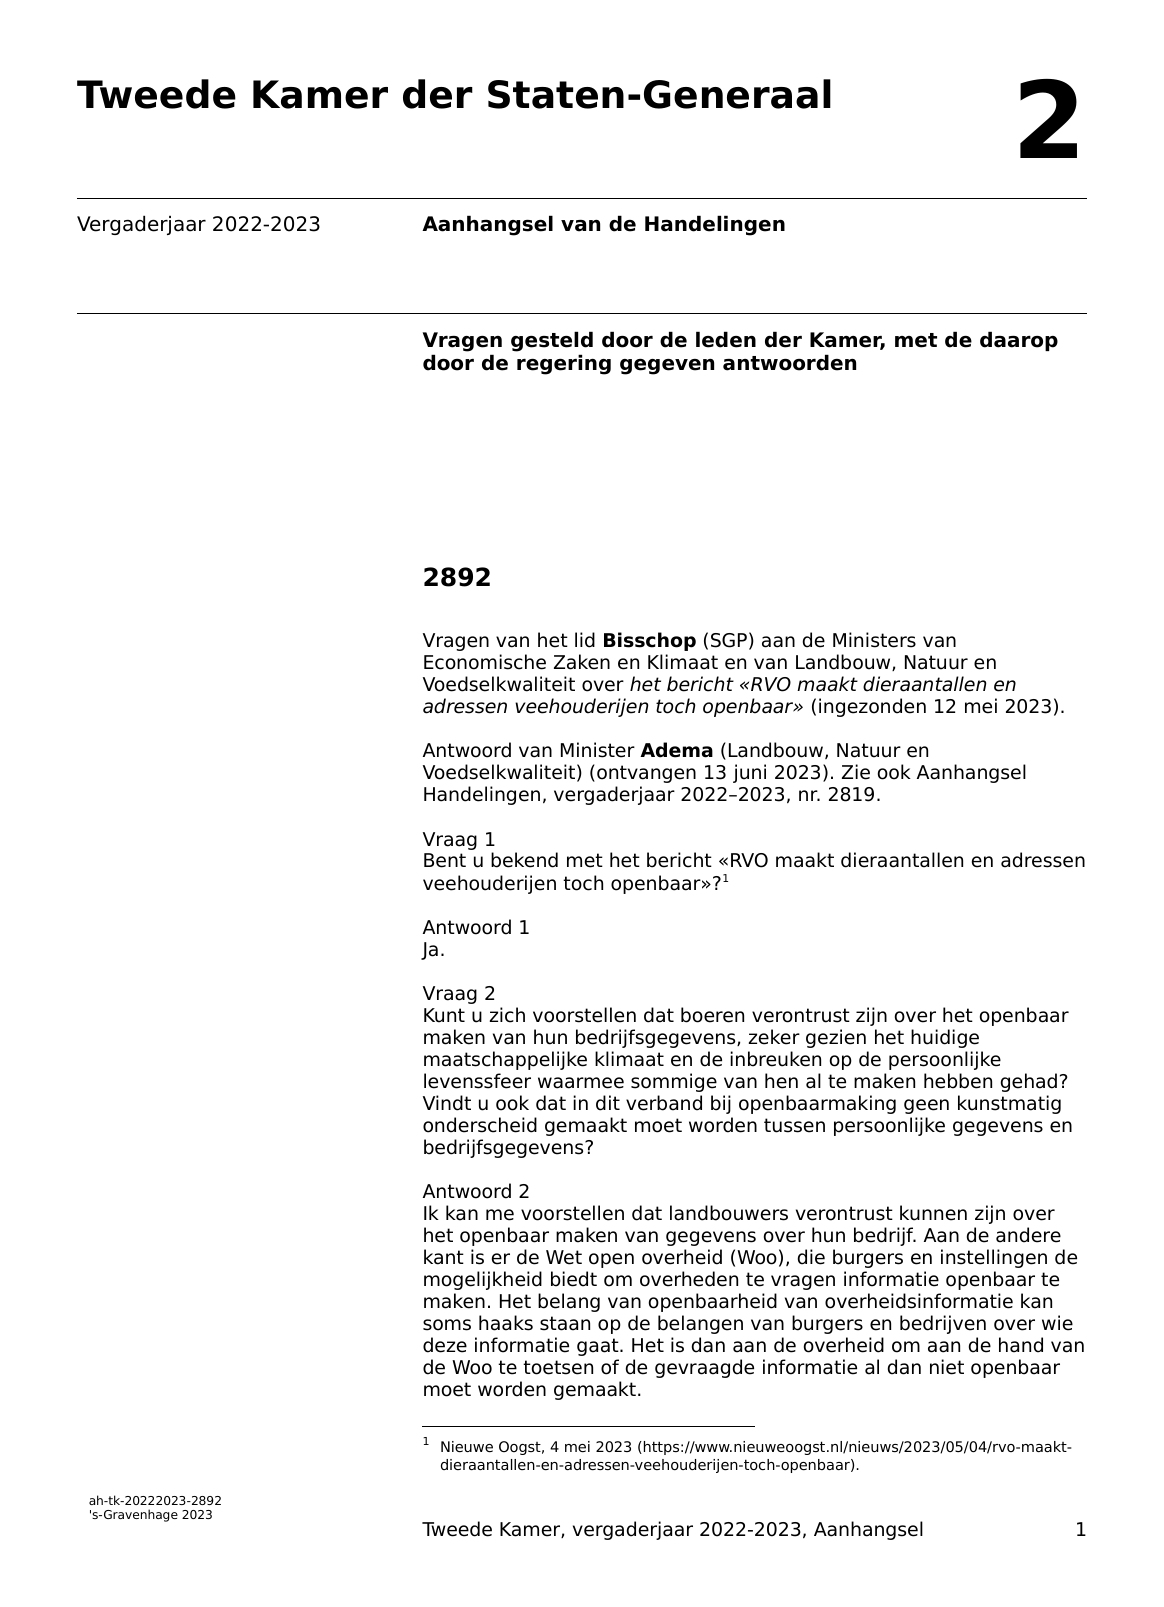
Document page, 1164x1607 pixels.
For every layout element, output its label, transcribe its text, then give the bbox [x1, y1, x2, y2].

text Antwoord 1 [422, 917, 1087, 938]
table_cell Vragen gesteld door de leden der Kamer, met de daarop door de regering gegeven antwoorden [422, 314, 1087, 375]
table_cell [77, 314, 422, 375]
text Nieuwe Oogst, 4 mei 2023 (https://www.nieuweoogst.nl/nieuws/2023/05/04/rvo-maakt-dieraantallen-en-adressen-veehouderijen-toch-openbaar). [422, 1435, 1087, 1474]
text Antwoord van Minister Adema (Landbouw, Natuur en Voedselkwaliteit) (ontvangen 13 juni 2023). Zie ook Aanhangsel Handelingen, vergaderjaar 2022–2023, nr. 2819. [422, 740, 1087, 806]
table_cell Aanhangsel van de Handelingen [422, 199, 1087, 313]
text Bent u bekend met het bericht «RVO maakt dieraantallen en adressen veehouderijen toch openbaar»? [422, 850, 1087, 894]
text Kunt u zich voorstellen dat boeren verontrust zijn over het openbaar maken van hun bedrijfsgegevens, zeker gezien het huidige maatschappelijke klimaat en de inbreuken op de persoonlijke levenssfeer waarmee sommige van hen al te maken hebben gehad? Vindt u ook dat in dit verband bij openbaarmaking geen kunstmatig onderscheid gemaakt moet worden tussen persoonlijke gegevens en bedrijfsgegevens? [422, 1005, 1087, 1158]
table_cell Vergaderjaar 2022-2023 [77, 199, 422, 313]
text ah-tk-20222023-2892 [88, 1494, 323, 1508]
text Vraag 2 [422, 983, 1087, 1005]
text Ja. [422, 938, 1087, 961]
text 's-Gravenhage 2023 [88, 1508, 323, 1522]
text Vraag 1 [422, 828, 1087, 850]
text Antwoord 2 [422, 1181, 1087, 1203]
table_header 2 [886, 59, 1087, 198]
text Ik kan me voorstellen dat landbouwers verontrust kunnen zijn over het openbaar maken van gegevens over hun bedrijf. Aan de andere kant is er de Wet open overheid (Woo), die burgers en instellingen de mogelijkheid biedt om overheden te vragen informatie openbaar te maken. Het belang van openbaarheid van overheidsinformatie kan soms haaks staan op de belangen van burgers en bedrijven over wie deze informatie gaat. Het is dan aan de overheid om aan de hand van de Woo te toetsen of de gevraagde informatie al dan niet openbaar moet worden gemaakt. [422, 1203, 1087, 1401]
text 2892 [422, 563, 1087, 592]
text Vragen van het lid Bisschop (SGP) aan de Ministers van Economische Zaken en Klimaat en van Landbouw, Natuur en Voedselkwaliteit over het bericht «RVO maakt dieraantallen en adressen veehouderijen toch openbaar» (ingezonden 12 mei 2023). [422, 630, 1087, 718]
table_header Tweede Kamer der Staten-Generaal [77, 59, 886, 198]
